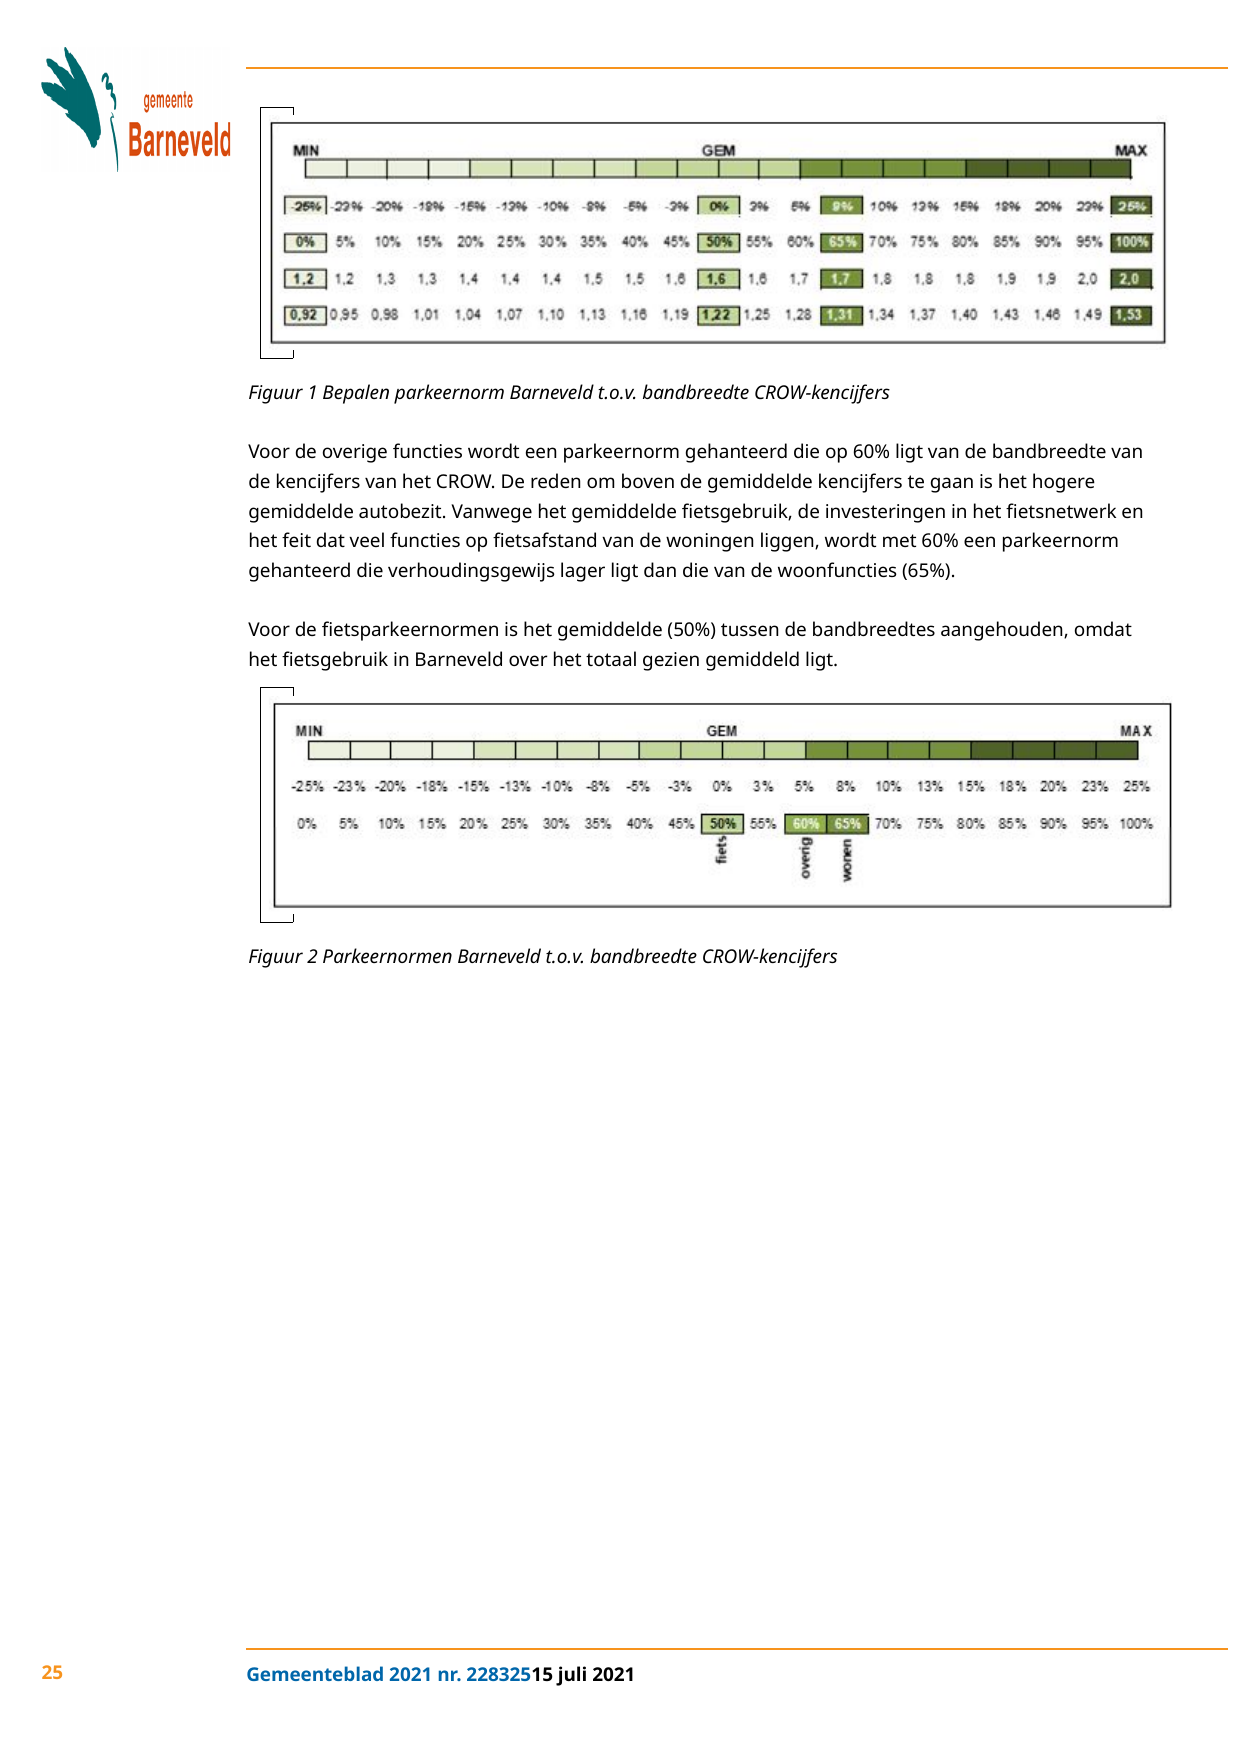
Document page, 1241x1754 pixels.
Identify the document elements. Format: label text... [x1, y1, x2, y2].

text Figuur 1 Bepalen parkeernorm Barneveld t.o.v. bandbreedte CROW-kencijfers [248, 379, 1152, 405]
picture [41, 47, 231, 172]
text Figuur 2 Parkeernormen Barneveld t.o.v. bandbreedte CROW-kencijfers [248, 943, 1152, 969]
text Voor de overige functies wordt een parkeernorm gehanteerd die op 60% ligt van de bandbreedte van de kencijfers van het CROW. De reden om boven de gemiddelde kencijfers te gaan is het hogere gemiddelde autobezit. Vanwege het gemiddelde fietsgebruik, de investeringen in het fietsnetwerk en het feit dat veel functies op fietsafstand van de woningen liggen, wordt met 60% een parkeernorm gehanteerd die verhoudingsgewijs lager ligt dan die van de woonfuncties (65%). [248, 439, 1152, 583]
picture [268, 115, 1173, 350]
picture [268, 696, 1173, 914]
text Voor de fietsparkeernormen is het gemiddelde (50%) tussen de bandbreedtes aangehouden, omdat het fietsgebruik in Barneveld over het totaal gezien gemiddeld ligt. [248, 616, 1152, 671]
